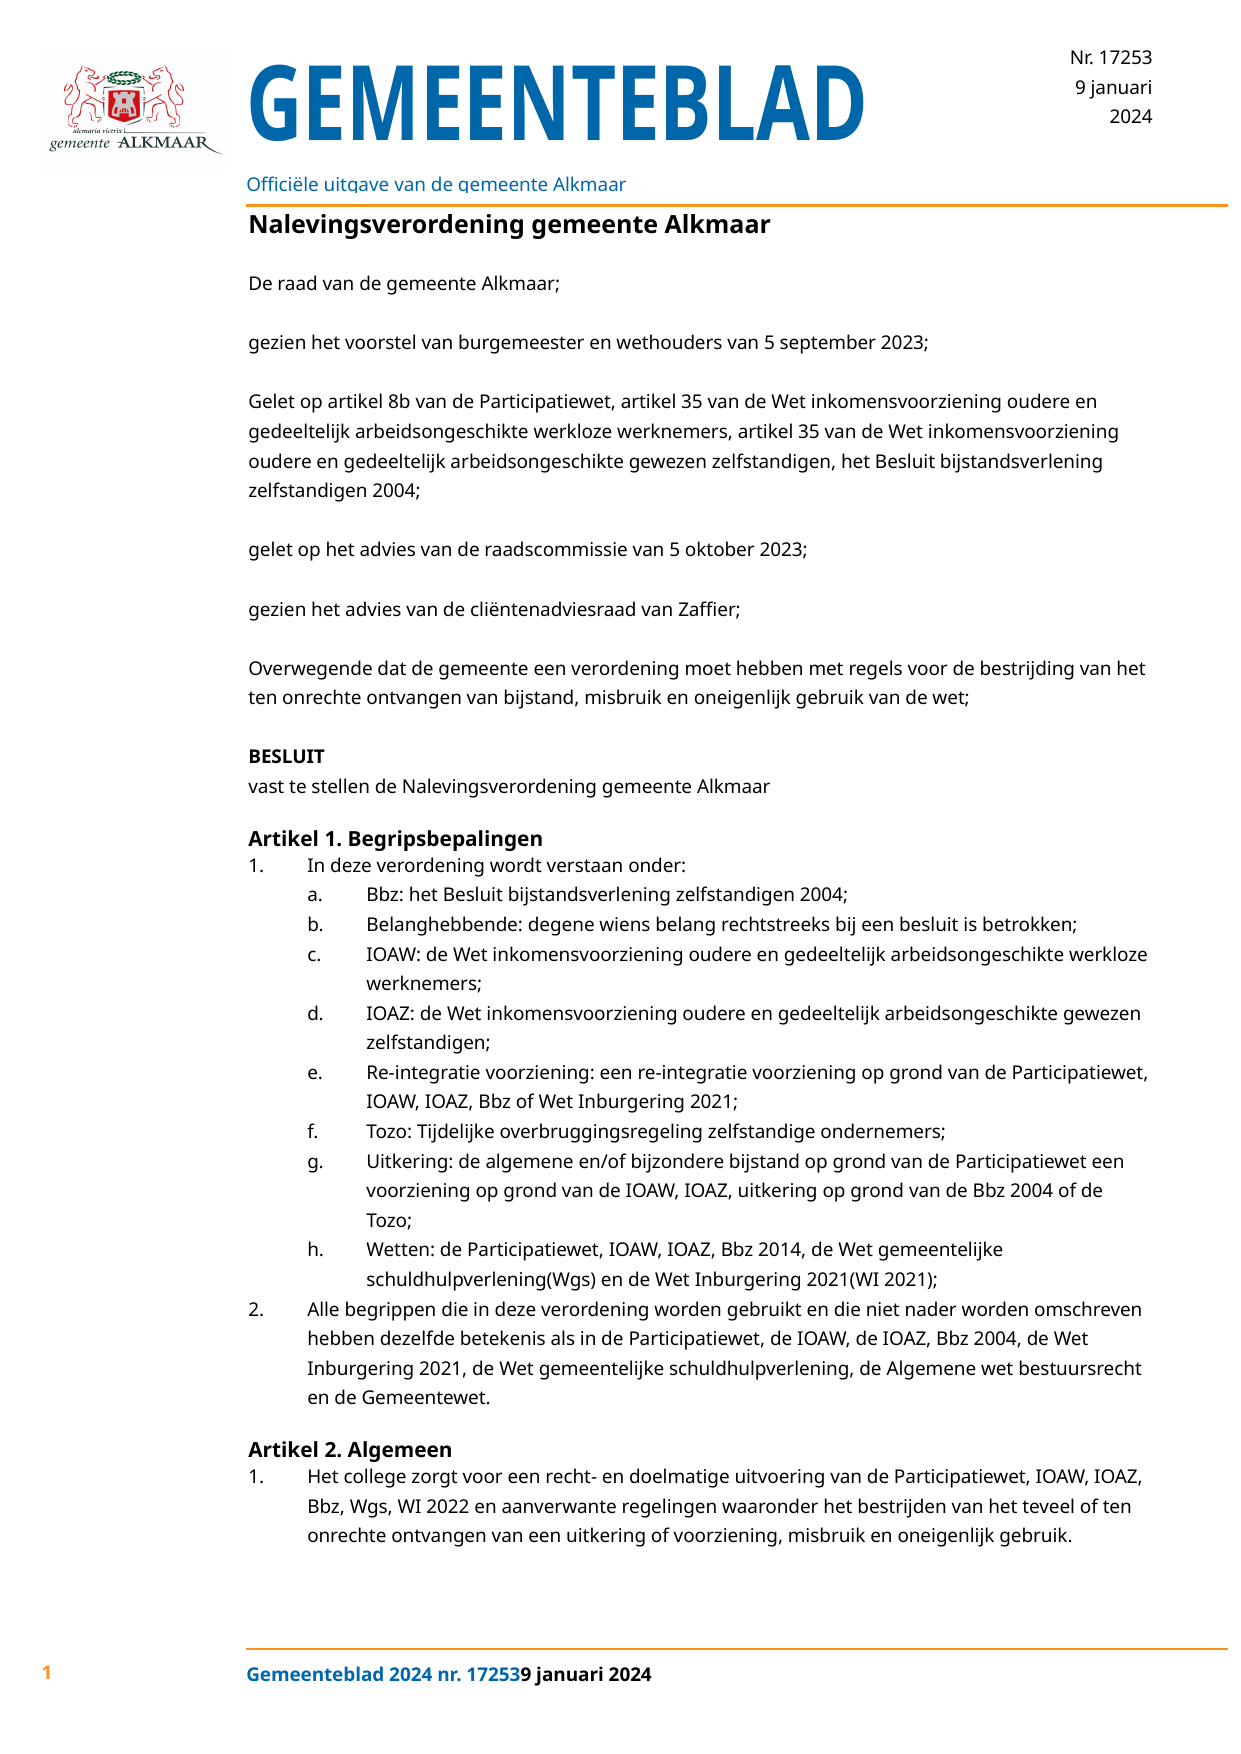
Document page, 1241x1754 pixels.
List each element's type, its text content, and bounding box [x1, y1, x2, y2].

list IOAW: de Wet inkomensvoorziening oudere en gedeeltelijk arbeidsongeschikte werkloze werknemers; [307, 941, 1152, 996]
list Belanghebbende: degene wiens belang rechtstreeks bij een besluit is betrokken; [307, 911, 1152, 937]
text Nalevingsverordening gemeente Alkmaar [248, 207, 1152, 241]
text gelet op het advies van de raadscommissie van 5 oktober 2023; [248, 537, 1152, 562]
text Artikel 2. Algemeen [248, 1435, 1152, 1463]
list Re-integratie voorziening: een re-integratie voorziening op grond van de Participatiewet, IOAW, IOAZ, Bbz of Wet Inburgering 2021; [307, 1059, 1152, 1114]
text Overwegende dat de gemeente een verordening moet hebben met regels voor de bestrijding van het ten onrechte ontvangen van bijstand, misbruik en oneigenlijk gebruik van de wet; [248, 655, 1152, 710]
list Uitkering: de algemene en/of bijzondere bijstand op grond van de Participatiewet een voorziening op grond van de IOAW, IOAZ, uitkering op grond van de Bbz 2004 of de Tozo; [307, 1148, 1152, 1233]
list In deze verordening wordt verstaan onder: [248, 852, 1152, 878]
text BESLUIT [248, 744, 1152, 769]
list Alle begrippen die in deze verordening worden gebruikt en die niet nader worden omschreven hebben dezelfde betekenis als in de Participatiewet, de IOAW, de IOAZ, Bbz 2004, de Wet Inburgering 2021, de Wet gemeentelijke schuldhulpverlening, de Algemene wet bestuursrecht en de Gemeentewet. [248, 1296, 1152, 1410]
list IOAZ: de Wet inkomensvoorziening oudere en gedeeltelijk arbeidsongeschikte gewezen zelfstandigen; [307, 1000, 1152, 1055]
list Wetten: de Participatiewet, IOAW, IOAZ, Bbz 2014, de Wet gemeentelijke schuldhulpverlening(Wgs) en de Wet Inburgering 2021(WI 2021); [307, 1237, 1152, 1292]
list Tozo: Tijdelijke overbruggingsregeling zelfstandige ondernemers; [307, 1118, 1152, 1144]
text vast te stellen de Nalevingsverordening gemeente Alkmaar [248, 773, 1152, 799]
text gezien het advies van de cliëntenadviesraad van Zaffier; [248, 596, 1152, 621]
text Artikel 1. Begripsbepalingen [248, 824, 1152, 852]
text gezien het voorstel van burgemeester en wethouders van 5 september 2023; [248, 329, 1152, 355]
text Gelet op artikel 8b van de Participatiewet, artikel 35 van de Wet inkomensvoorziening oudere en gedeeltelijk arbeidsongeschikte werkloze werknemers, artikel 35 van de Wet inkomensvoorziening oudere en gedeeltelijk arbeidsongeschikte gewezen zelfstandigen, het Besluit bijstandsverlening zelfstandigen 2004; [248, 389, 1152, 503]
list Het college zorgt voor een recht- en doelmatige uitvoering van de Participatiewet, IOAW, IOAZ, Bbz, Wgs, WI 2022 en aanverwante regelingen waaronder het bestrijden van het teveel of ten onrechte ontvangen van een uitkering of voorziening, misbruik en oneigenlijk gebruik. [248, 1463, 1152, 1548]
list Bbz: het Besluit bijstandsverlening zelfstandigen 2004; [307, 882, 1152, 907]
picture [41, 47, 231, 172]
text De raad van de gemeente Alkmaar; [248, 270, 1152, 296]
